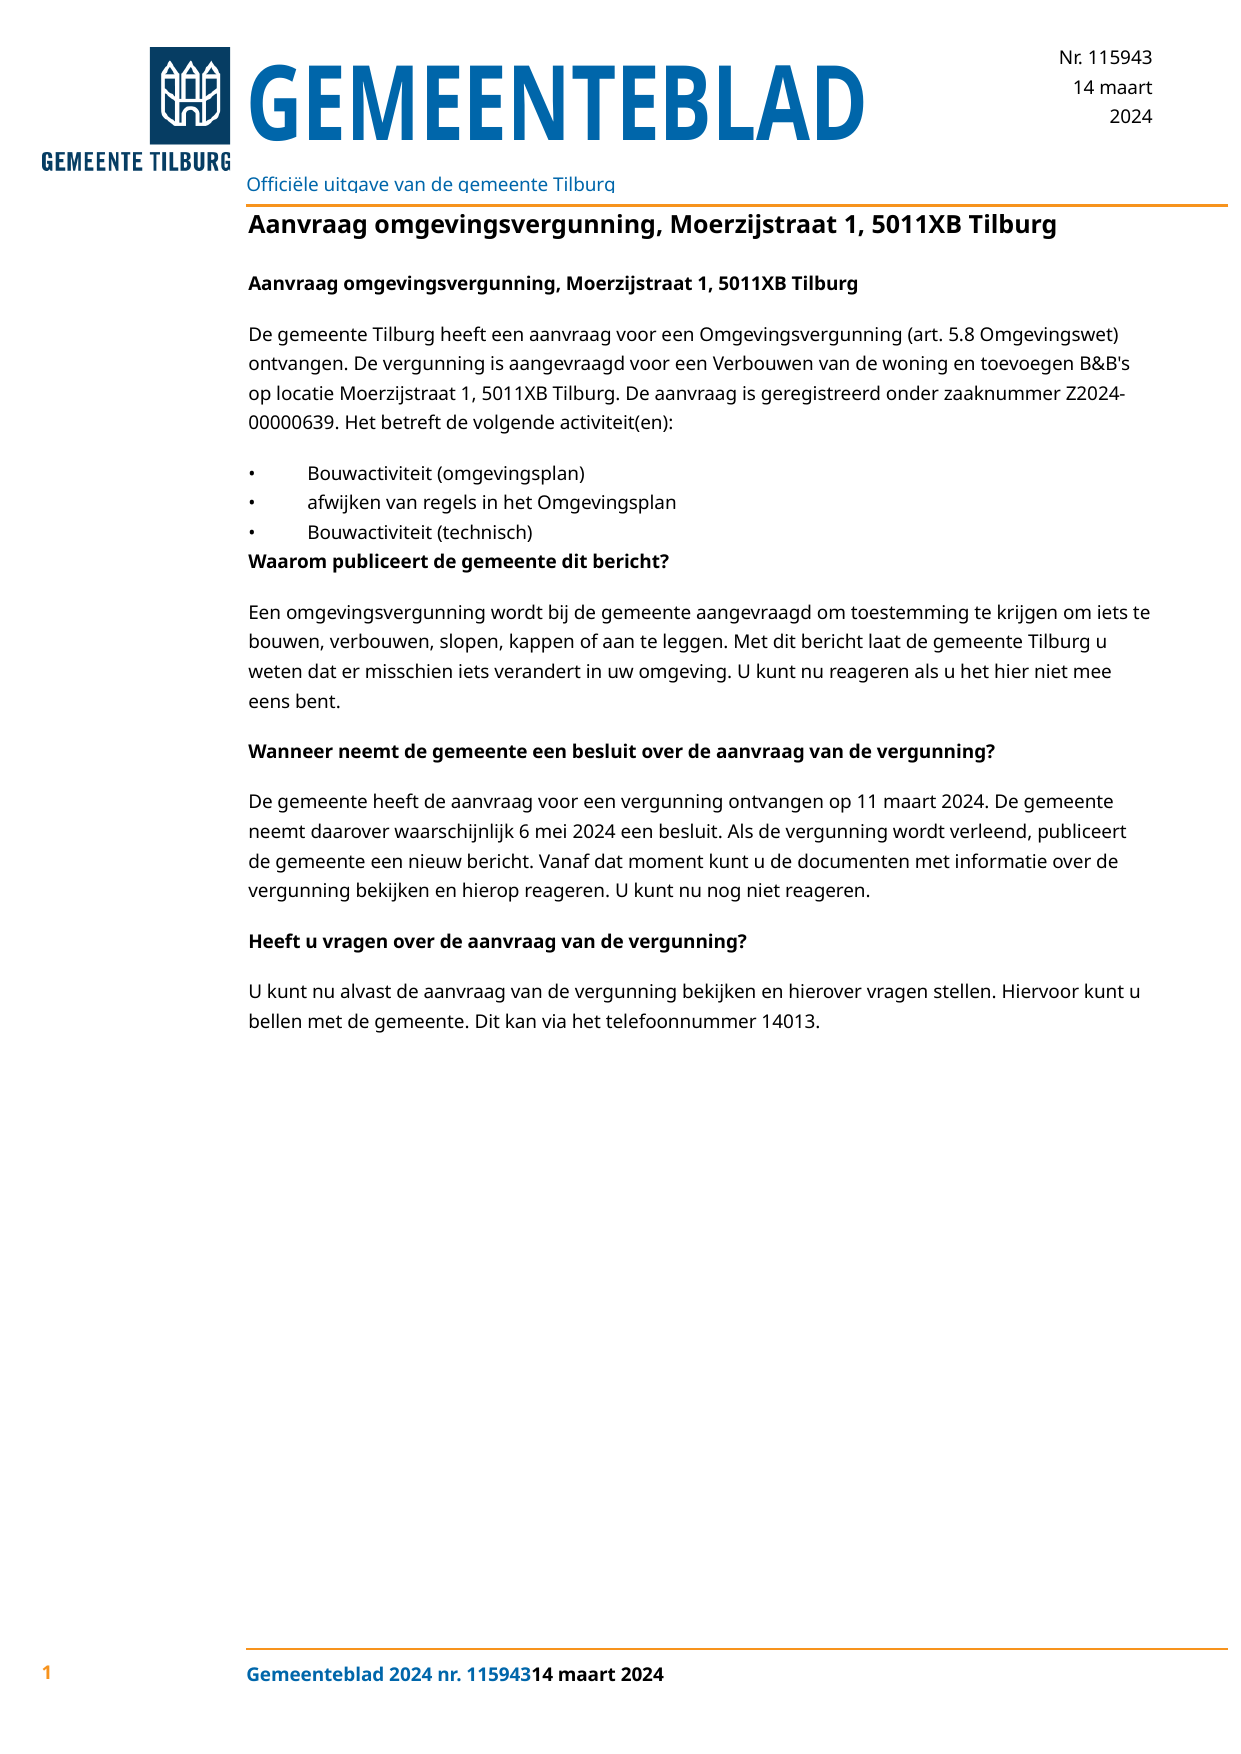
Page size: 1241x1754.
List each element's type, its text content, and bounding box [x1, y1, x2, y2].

text Een omgevingsvergunning wordt bij de gemeente aangevraagd om toestemming te krijgen om iets te bouwen, verbouwen, slopen, kappen of aan te leggen. Met dit bericht laat de gemeente Tilburg u weten dat er misschien iets verandert in uw omgeving. U kunt nu reageren als u het hier niet mee eens bent. [248, 599, 1152, 713]
picture [41, 47, 231, 172]
list afwijken van regels in het Omgevingsplan [248, 489, 1152, 515]
text U kunt nu alvast de aanvraag van de vergunning bekijken en hierover vragen stellen. Hiervoor kunt u bellen met de gemeente. Dit kan via het telefoonnummer 14013. [248, 978, 1152, 1033]
text Aanvraag omgevingsvergunning, Moerzijstraat 1, 5011XB Tilburg [248, 270, 1152, 296]
text Aanvraag omgevingsvergunning, Moerzijstraat 1, 5011XB Tilburg [248, 207, 1152, 241]
text De gemeente heeft de aanvraag voor een vergunning ontvangen op 11 maart 2024. De gemeente neemt daarover waarschijnlijk 6 mei 2024 een besluit. Als de vergunning wordt verleend, publiceert de gemeente een nieuw bericht. Vanaf dat moment kunt u de documenten met informatie over de vergunning bekijken en hierop reageren. U kunt nu nog niet reageren. [248, 789, 1152, 903]
text Heeft u vragen over de aanvraag van de vergunning? [248, 928, 1152, 953]
list Bouwactiviteit (technisch) [248, 519, 1152, 545]
text Wanneer neemt de gemeente een besluit over de aanvraag van de vergunning? [248, 738, 1152, 764]
text Waarom publiceert de gemeente dit bericht? [248, 549, 1152, 574]
text De gemeente Tilburg heeft een aanvraag voor een Omgevingsvergunning (art. 5.8 Omgevingswet) ontvangen. De vergunning is aangevraagd voor een Verbouwen van de woning en toevoegen B&B's op locatie Moerzijstraat 1, 5011XB Tilburg. De aanvraag is geregistreerd onder zaaknummer Z2024-00000639. Het betreft de volgende activiteit(en): [248, 321, 1152, 435]
list Bouwactiviteit (omgevingsplan) [248, 460, 1152, 486]
